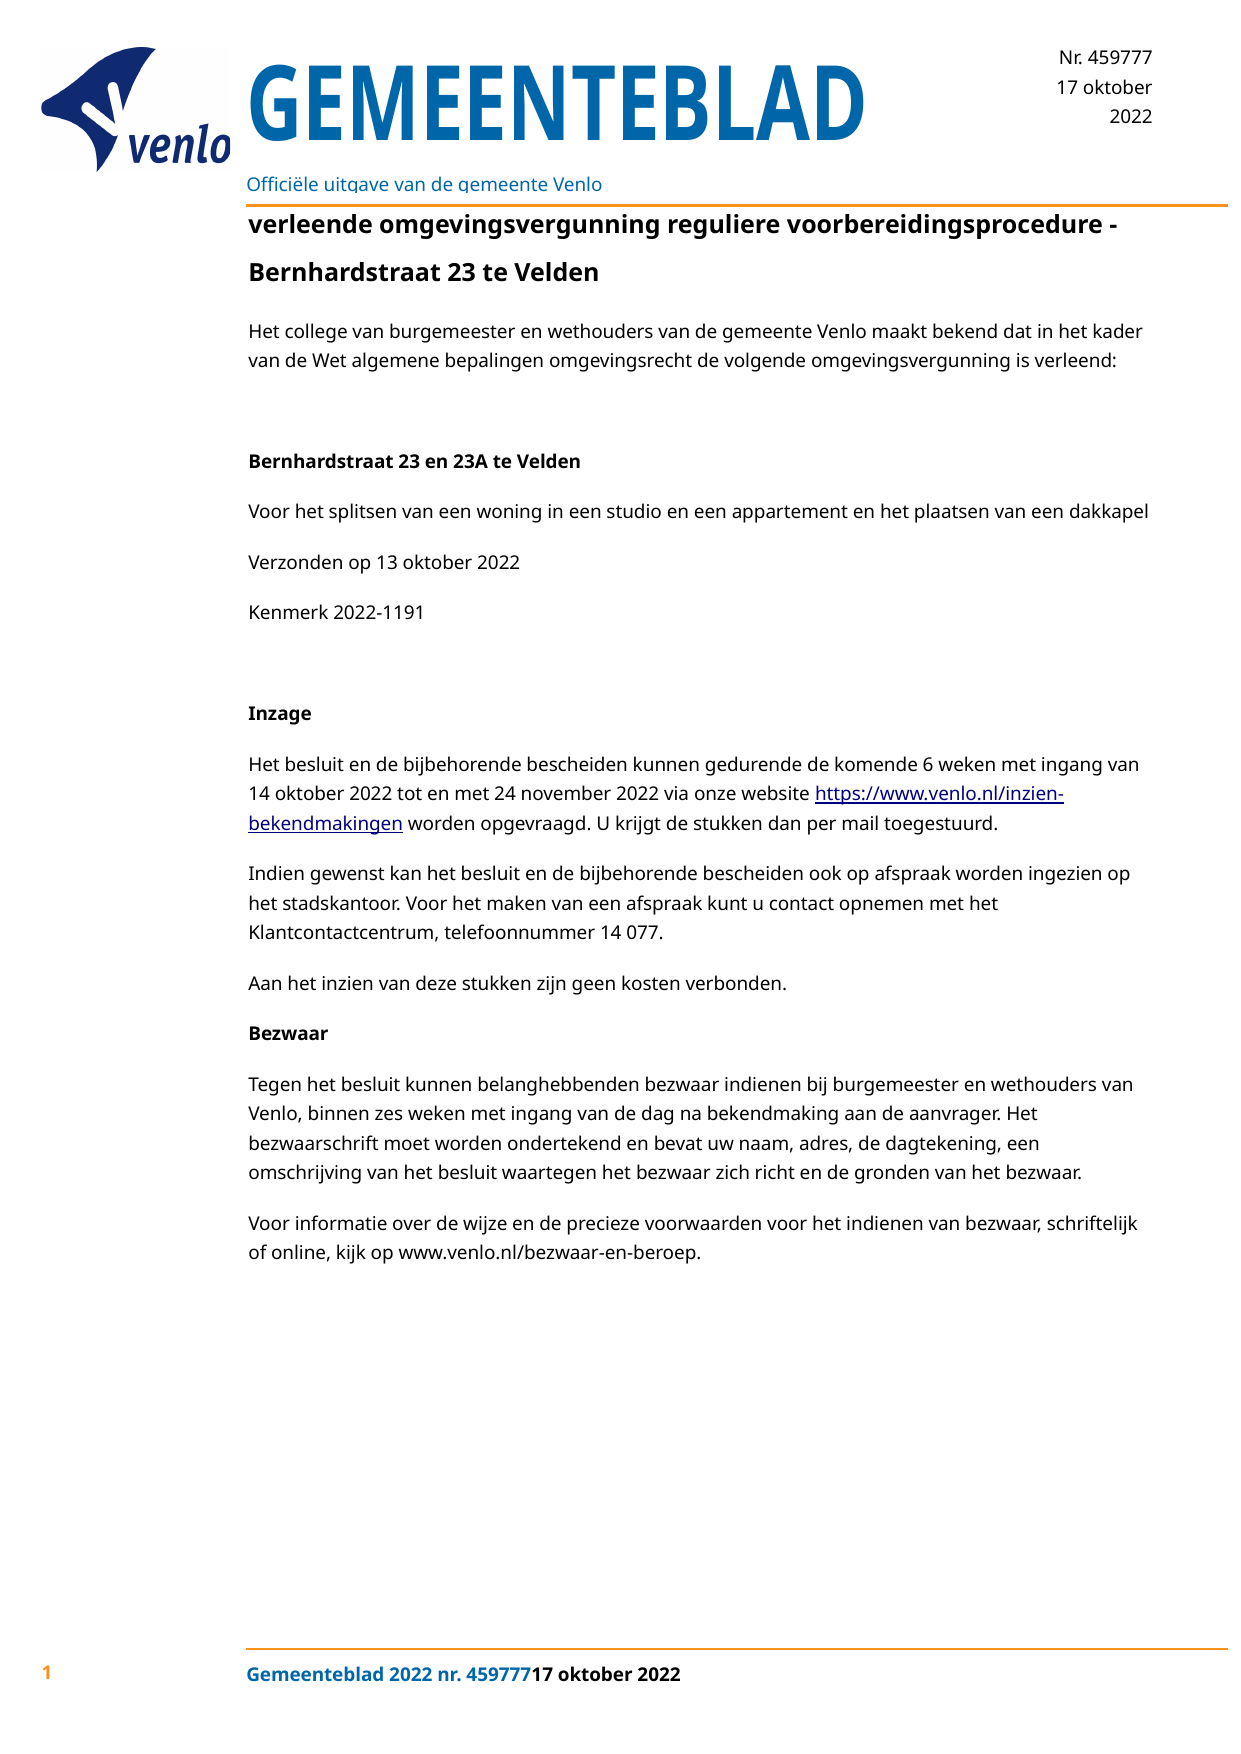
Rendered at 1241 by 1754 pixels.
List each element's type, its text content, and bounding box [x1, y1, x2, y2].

text Indien gewenst kan het besluit en de bijbehorende bescheiden ook op afspraak worden ingezien op het stadskantoor. Voor het maken van een afspraak kunt u contact opnemen met het Klantcontactcentrum, telefoonnummer 14 077. [248, 860, 1152, 945]
text Het besluit en de bijbehorende bescheiden kunnen gedurende de komende 6 weken met ingang van 14 oktober 2022 tot en met 24 november 2022 via onze website https://www.venlo.nl/inzien-bekendmakingen worden opgevraagd. U krijgt de stukken dan per mail toegestuurd. [248, 751, 1152, 836]
text Voor het splitsen van een woning in een studio en een appartement en het plaatsen van een dakkapel [248, 499, 1152, 524]
text Kenmerk 2022-1191 [248, 599, 1152, 625]
text Bernhardstraat 23 en 23A te Velden [248, 448, 1152, 474]
text Bezwaar [248, 1020, 1152, 1046]
text Het college van burgemeester en wethouders van de gemeente Venlo maakt bekend dat in het kader van de Wet algemene bepalingen omgevingsrecht de volgende omgevingsvergunning is verleend: [248, 318, 1152, 373]
text Voor informatie over de wijze en de precieze voorwaarden voor het indienen van bezwaar, schriftelijk of online, kijk op www.venlo.nl/bezwaar-en-beroep. [248, 1210, 1152, 1265]
text verleende omgevingsvergunning reguliere voorbereidingsprocedure - Bernhardstraat 23 te Velden [248, 207, 1152, 288]
text Tegen het besluit kunnen belanghebbenden bezwaar indienen bij burgemeester en wethouders van Venlo, binnen zes weken met ingang van de dag na bekendmaking aan de aanvrager. Het bezwaarschrift moet worden ondertekend en bevat uw naam, adres, de dagtekening, een omschrijving van het besluit waartegen het bezwaar zich richt en de gronden van het bezwaar. [248, 1071, 1152, 1185]
text Aan het inzien van deze stukken zijn geen kosten verbonden. [248, 970, 1152, 996]
picture [41, 47, 231, 172]
text Verzonden op 13 oktober 2022 [248, 549, 1152, 575]
text Inzage [248, 700, 1152, 726]
